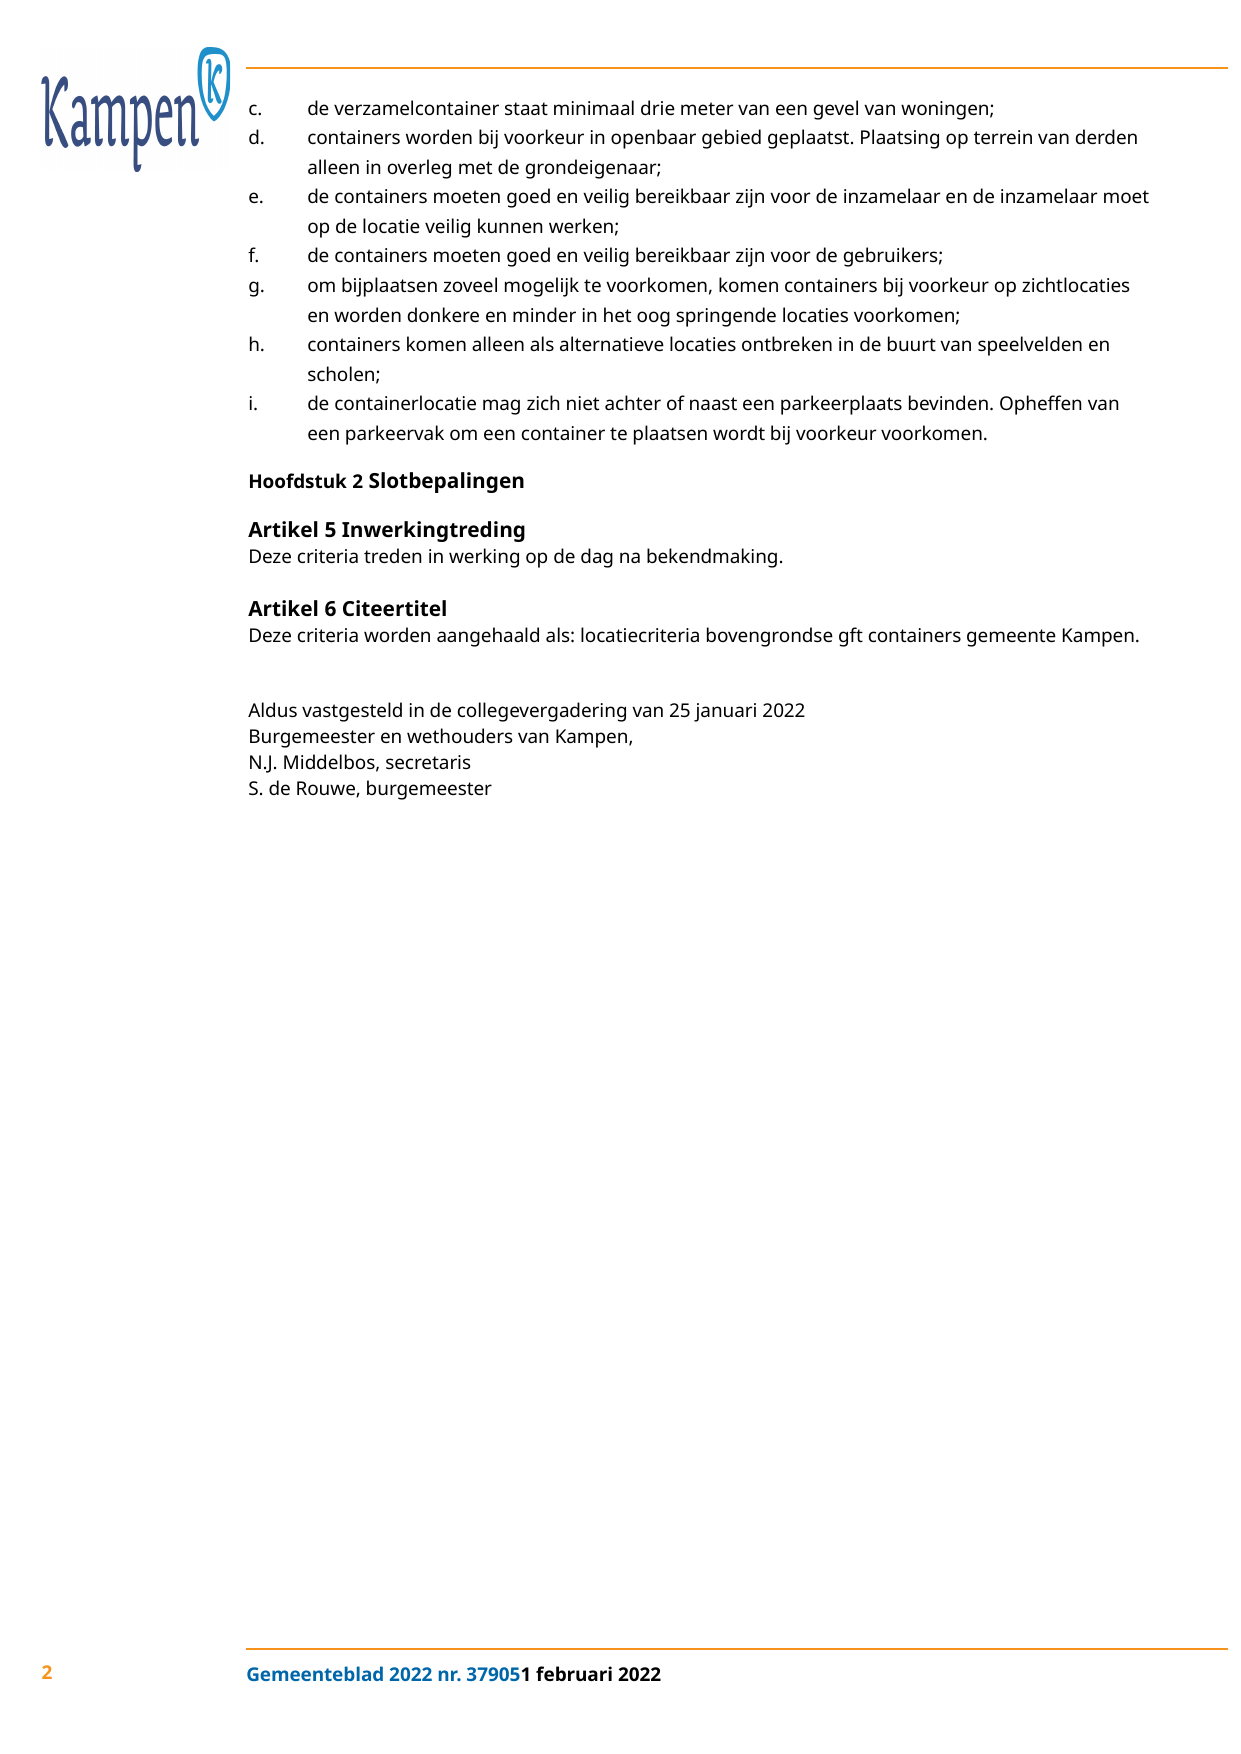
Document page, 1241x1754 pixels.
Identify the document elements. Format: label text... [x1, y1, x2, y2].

text Artikel 5 Inwerkingtreding [248, 515, 1152, 543]
text Burgemeester en wethouders van Kampen, [248, 723, 1152, 749]
text Deze criteria treden in werking op de dag na bekendmaking. [248, 543, 1152, 569]
text Aldus vastgesteld in de collegevergadering van 25 januari 2022 [248, 698, 1152, 723]
list om bijplaatsen zoveel mogelijk te voorkomen, komen containers bij voorkeur op zichtlocaties en worden donkere en minder in het oog springende locaties voorkomen; [248, 272, 1152, 328]
text S. de Rouwe, burgemeester [248, 775, 1152, 801]
text Artikel 6 Citeertitel [248, 594, 1152, 622]
list de verzamelcontainer staat minimaal drie meter van een gevel van woningen; [248, 95, 1152, 121]
list containers komen alleen als alternatieve locaties ontbreken in de buurt van speelvelden en scholen; [248, 331, 1152, 387]
list de containerlocatie mag zich niet achter of naast een parkeerplaats bevinden. Opheffen van een parkeervak om een container te plaatsen wordt bij voorkeur voorkomen. [248, 391, 1152, 446]
text Deze criteria worden aangehaald als: locatiecriteria bovengrondse gft containers gemeente Kampen. [248, 622, 1152, 648]
text N.J. Middelbos, secretaris [248, 749, 1152, 775]
list containers worden bij voorkeur in openbaar gebied geplaatst. Plaatsing op terrein van derden alleen in overleg met de grondeigenaar; [248, 124, 1152, 180]
picture [41, 47, 231, 172]
list de containers moeten goed en veilig bereikbaar zijn voor de gebruikers; [248, 243, 1152, 268]
list de containers moeten goed en veilig bereikbaar zijn voor de inzamelaar en de inzamelaar moet op de locatie veilig kunnen werken; [248, 183, 1152, 239]
text Hoofdstuk 2 Slotbepalingen [248, 466, 1152, 494]
